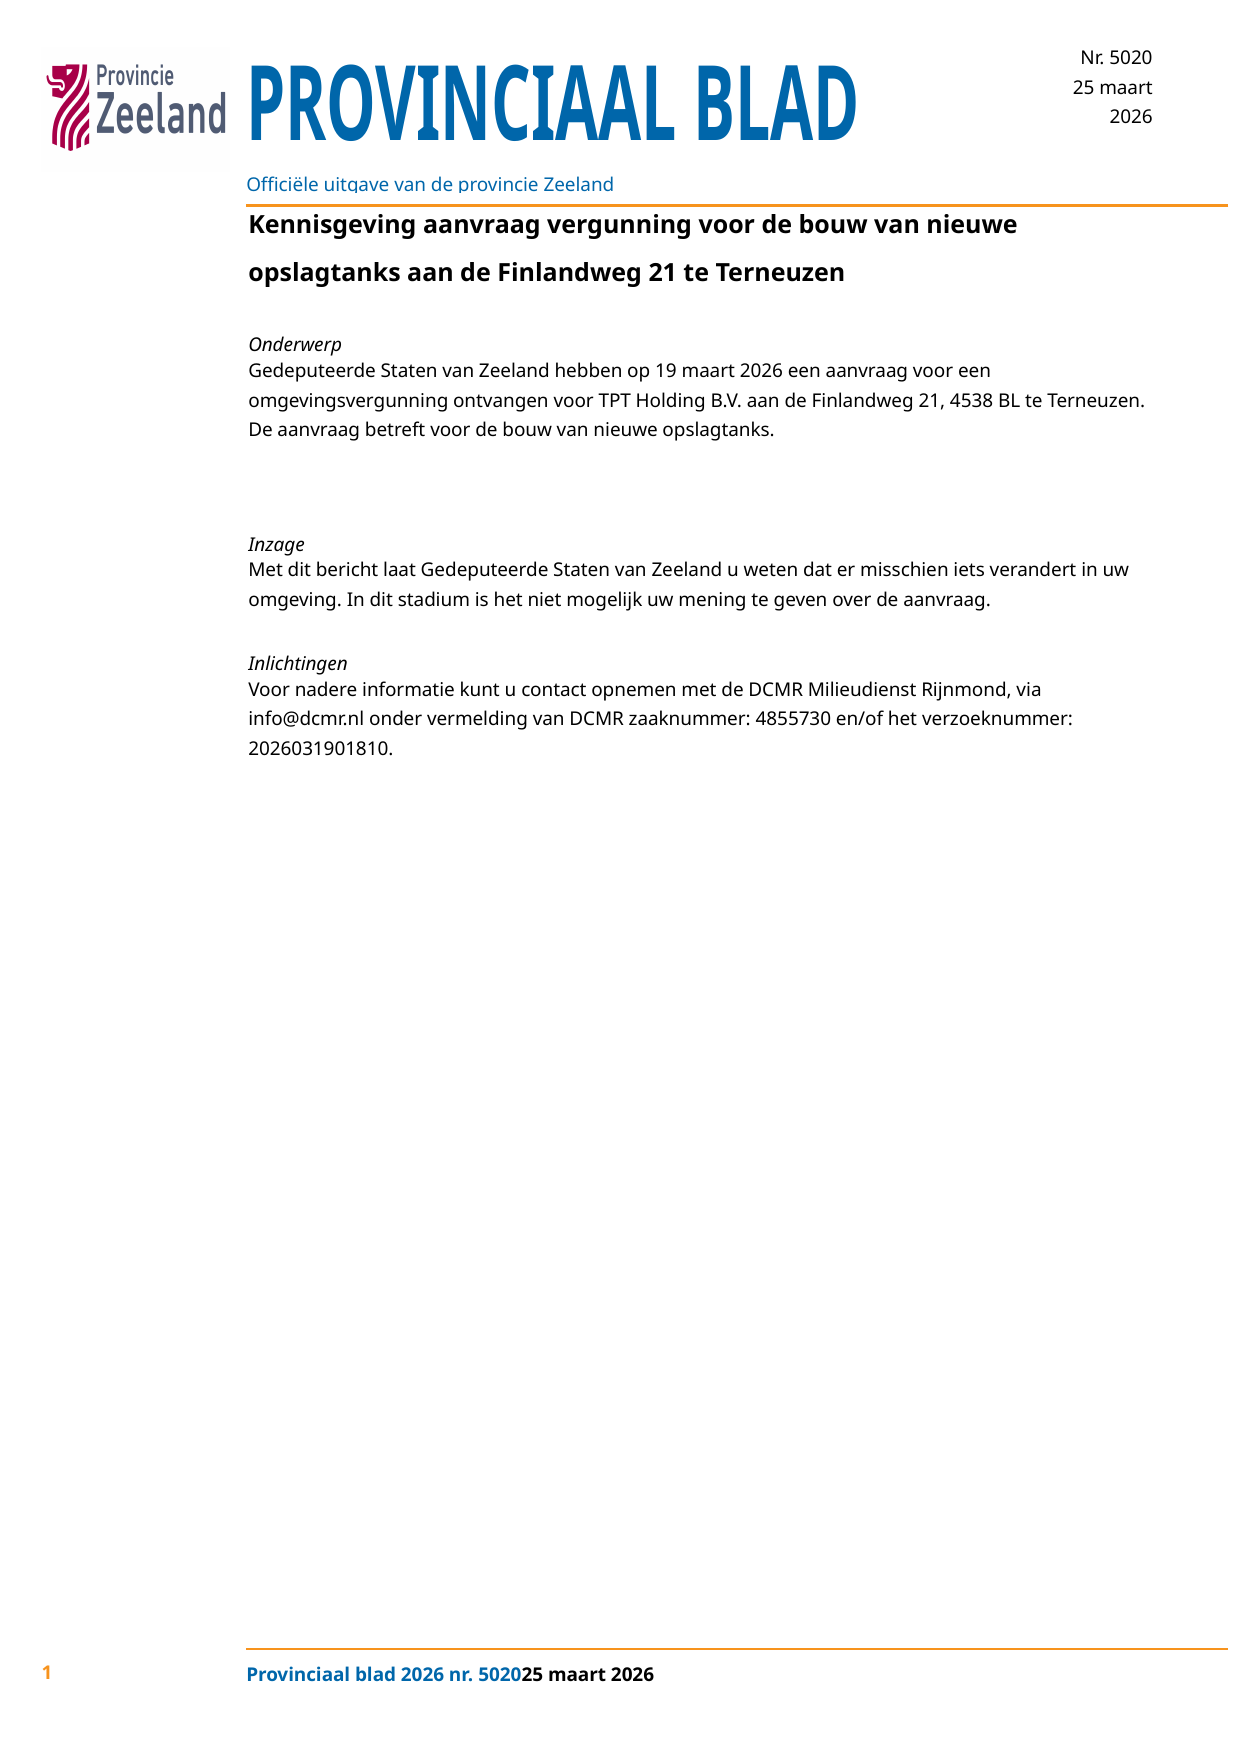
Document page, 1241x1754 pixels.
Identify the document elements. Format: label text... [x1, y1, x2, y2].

text Met dit bericht laat Gedeputeerde Staten van Zeeland u weten dat er misschien iets verandert in uw omgeving. In dit stadium is het niet mogelijk uw mening te geven over de aanvraag. [248, 556, 1152, 612]
text Gedeputeerde Staten van Zeeland hebben op 19 maart 2026 een aanvraag voor een omgevingsvergunning ontvangen voor TPT Holding B.V. aan de Finlandweg 21, 4538 BL te Terneuzen. De aanvraag betreft voor de bouw van nieuwe opslagtanks. [248, 357, 1152, 442]
text Inlichtingen [248, 650, 1152, 676]
text Voor nadere informatie kunt u contact opnemen met de DCMR Milieudienst Rijnmond, via info@dcmr.nl onder vermelding van DCMR zaaknummer: 4855730 en/of het verzoeknummer: 2026031901810. [248, 676, 1152, 761]
text Onderwerp [248, 331, 1152, 357]
picture [41, 47, 231, 172]
text Inzage [248, 531, 1152, 556]
text Kennisgeving aanvraag vergunning voor de bouw van nieuwe opslagtanks aan de Finlandweg 21 te Terneuzen [248, 207, 1152, 288]
